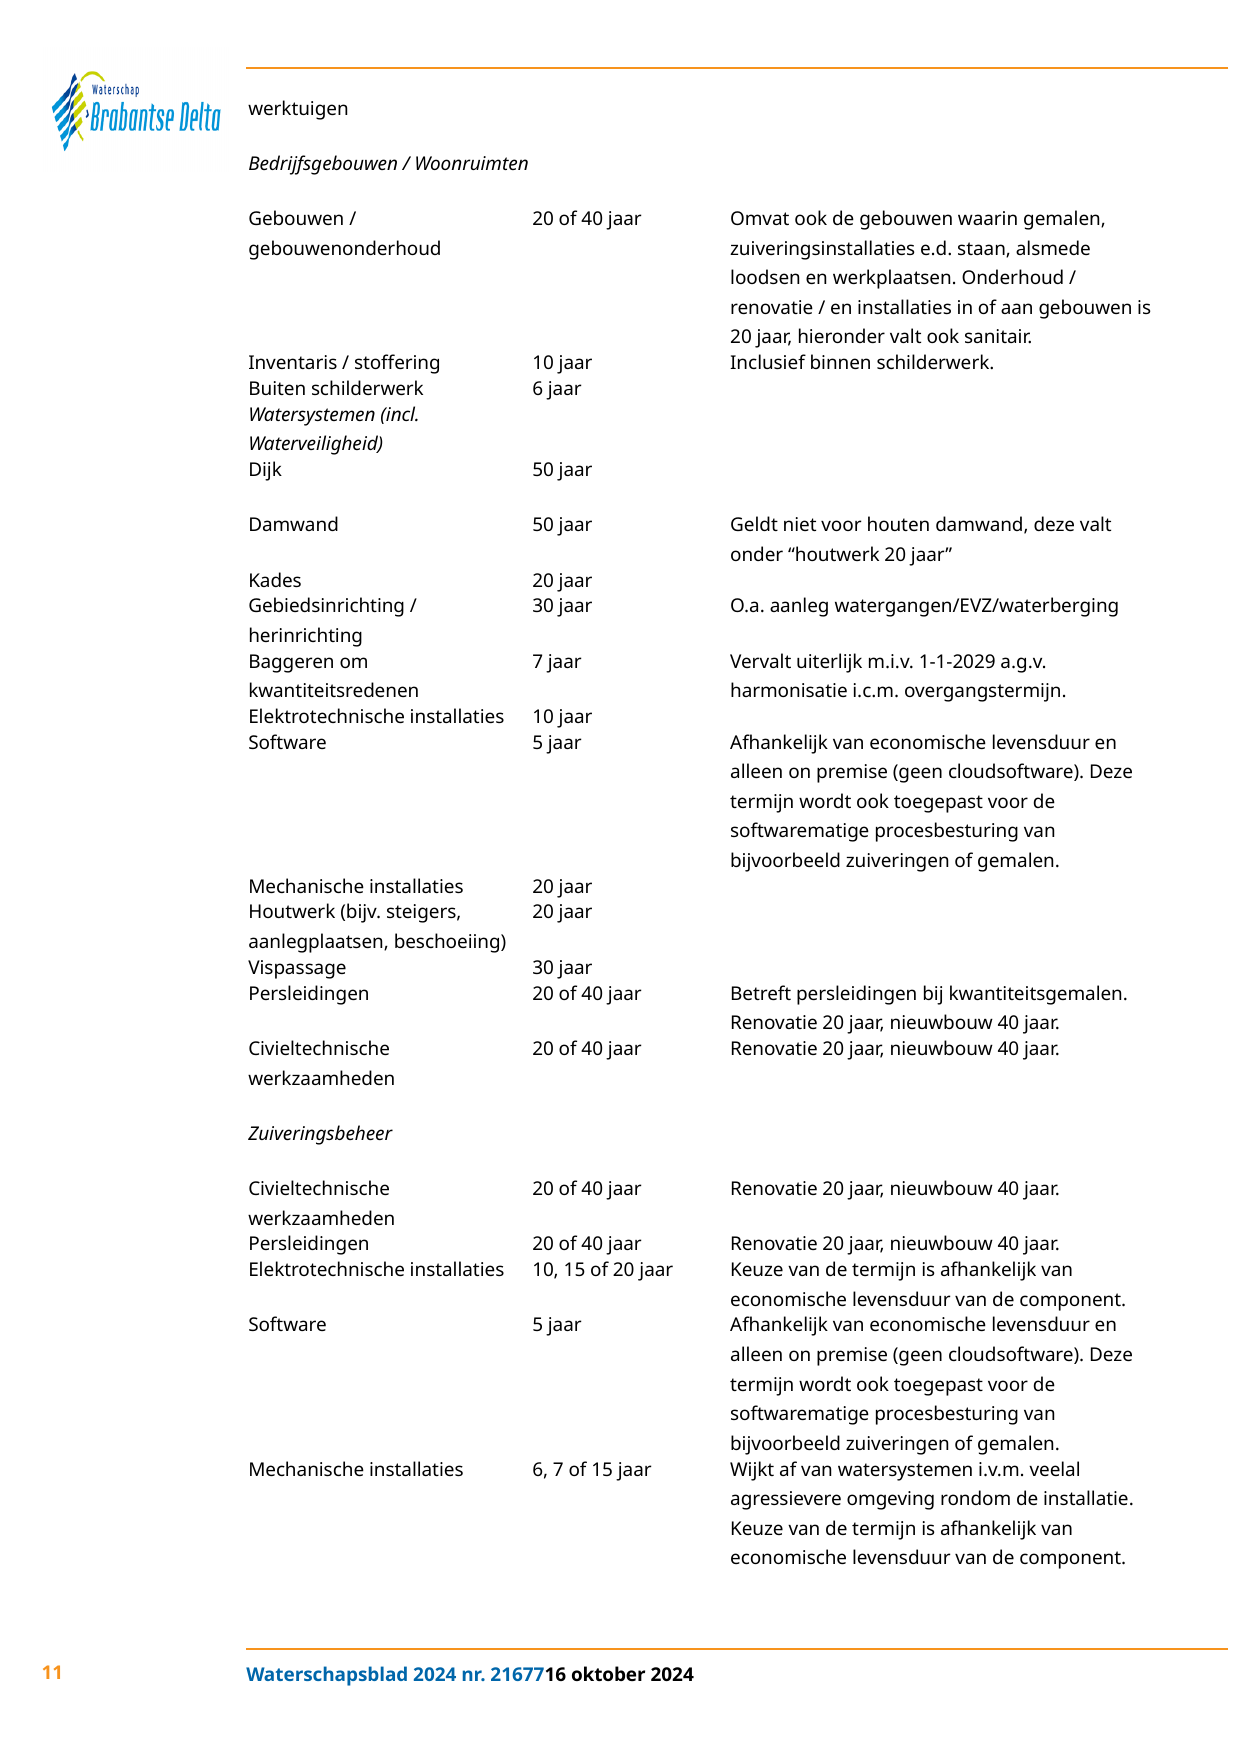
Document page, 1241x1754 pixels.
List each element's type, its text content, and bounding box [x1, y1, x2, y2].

table_cell Gebiedsinrichting / herinrichting [248, 593, 532, 648]
table_cell Renovatie 20 jaar, nieuwbouw 40 jaar. [730, 1175, 1152, 1231]
table_cell [532, 95, 730, 121]
table_cell [730, 954, 1152, 980]
table_cell 5 jaar [532, 1312, 730, 1456]
table_cell Omvat ook de gebouwen waarin gemalen, zuiveringsinstallaties e.d. staan, alsmede loodsen en werkplaatsen. Onderhoud / renovatie / en installaties in of aan gebouwen is 20 jaar, hieronder valt ook sanitair. [730, 205, 1152, 349]
table_cell 20 jaar [532, 873, 730, 899]
table_cell Renovatie 20 jaar, nieuwbouw 40 jaar. [730, 1035, 1152, 1090]
table_cell Dijk [248, 456, 532, 512]
table_cell 6, 7 of 15 jaar [532, 1456, 730, 1600]
table_cell 10 jaar [532, 703, 730, 729]
table_cell 30 jaar [532, 954, 730, 980]
table_cell Kades [248, 567, 532, 593]
table_cell [730, 456, 1152, 512]
table_cell [532, 1090, 730, 1175]
table_cell 10, 15 of 20 jaar [532, 1256, 730, 1312]
table_cell [730, 121, 1152, 205]
table_cell werktuigen [248, 95, 532, 121]
table_cell [730, 1090, 1152, 1175]
table_cell [532, 121, 730, 205]
table_cell 20 jaar [532, 899, 730, 954]
table_cell Vervalt uiterlijk m.i.v. 1-1-2029 a.g.v. harmonisatie i.c.m. overgangstermijn. [730, 648, 1152, 703]
table_cell 20 of 40 jaar [532, 1231, 730, 1256]
table_cell Elektrotechnische installaties [248, 703, 532, 729]
table_cell Afhankelijk van economische levensduur en alleen on premise (geen cloudsoftware). Deze termijn wordt ook toegepast voor de softwarematige procesbesturing van bijvoorbeeld zuiveringen of gemalen. [730, 729, 1152, 873]
table_cell [730, 703, 1152, 729]
picture [41, 47, 231, 172]
table_cell Elektrotechnische installaties [248, 1256, 532, 1312]
table_cell 5 jaar [532, 729, 730, 873]
table_cell 20 of 40 jaar [532, 1175, 730, 1231]
table_cell Inclusief binnen schilderwerk. [730, 350, 1152, 375]
table_cell Mechanische installaties [248, 873, 532, 899]
table_cell O.a. aanleg watergangen/EVZ/waterberging [730, 593, 1152, 648]
table_cell 7 jaar [532, 648, 730, 703]
table_cell Software [248, 1312, 532, 1456]
table_cell [730, 375, 1152, 401]
table_cell [730, 95, 1152, 121]
table_cell [730, 899, 1152, 954]
table_cell Keuze van de termijn is afhankelijk van economische levensduur van de component. [730, 1256, 1152, 1312]
table_cell 6 jaar [532, 375, 730, 401]
table_cell [532, 401, 730, 456]
table_cell Wijkt af van watersystemen i.v.m. veelal agressievere omgeving rondom de installatie. Keuze van de termijn is afhankelijk van economische levensduur van de component. [730, 1456, 1152, 1600]
table_cell Inventaris / stoffering [248, 350, 532, 375]
table_cell Betreft persleidingen bij kwantiteitsgemalen. Renovatie 20 jaar, nieuwbouw 40 jaar. [730, 980, 1152, 1035]
table_cell Damwand [248, 512, 532, 567]
table_cell 10 jaar [532, 350, 730, 375]
table_cell Mechanische installaties [248, 1456, 532, 1600]
table_cell Geldt niet voor houten damwand, deze valt onder “houtwerk 20 jaar” [730, 512, 1152, 567]
table_cell Vispassage [248, 954, 532, 980]
table_cell Buiten schilderwerk [248, 375, 532, 401]
table_cell 20 of 40 jaar [532, 205, 730, 349]
table_cell Bedrijfsgebouwen / Woonruimten [248, 121, 532, 205]
table_cell [730, 873, 1152, 899]
table_cell Baggeren om kwantiteitsredenen [248, 648, 532, 703]
table_cell 50 jaar [532, 512, 730, 567]
table_cell 20 jaar [532, 567, 730, 593]
table_cell 50 jaar [532, 456, 730, 512]
table_cell Civieltechnische werkzaamheden [248, 1175, 532, 1231]
table_cell Gebouwen / gebouwenonderhoud [248, 205, 532, 349]
table_cell 20 of 40 jaar [532, 980, 730, 1035]
table_cell Persleidingen [248, 1231, 532, 1256]
table_cell [730, 567, 1152, 593]
table_cell 30 jaar [532, 593, 730, 648]
table_cell Civieltechnische werkzaamheden [248, 1035, 532, 1090]
table_cell 20 of 40 jaar [532, 1035, 730, 1090]
table_cell Renovatie 20 jaar, nieuwbouw 40 jaar. [730, 1231, 1152, 1256]
table_cell Software [248, 729, 532, 873]
table_cell Afhankelijk van economische levensduur en alleen on premise (geen cloudsoftware). Deze termijn wordt ook toegepast voor de softwarematige procesbesturing van bijvoorbeeld zuiveringen of gemalen. [730, 1312, 1152, 1456]
table_cell Persleidingen [248, 980, 532, 1035]
table_cell Houtwerk (bijv. steigers, aanlegplaatsen, beschoeiing) [248, 899, 532, 954]
table_cell Zuiveringsbeheer [248, 1090, 532, 1175]
table_cell [730, 401, 1152, 456]
table_cell Watersystemen (incl. Waterveiligheid) [248, 401, 532, 456]
